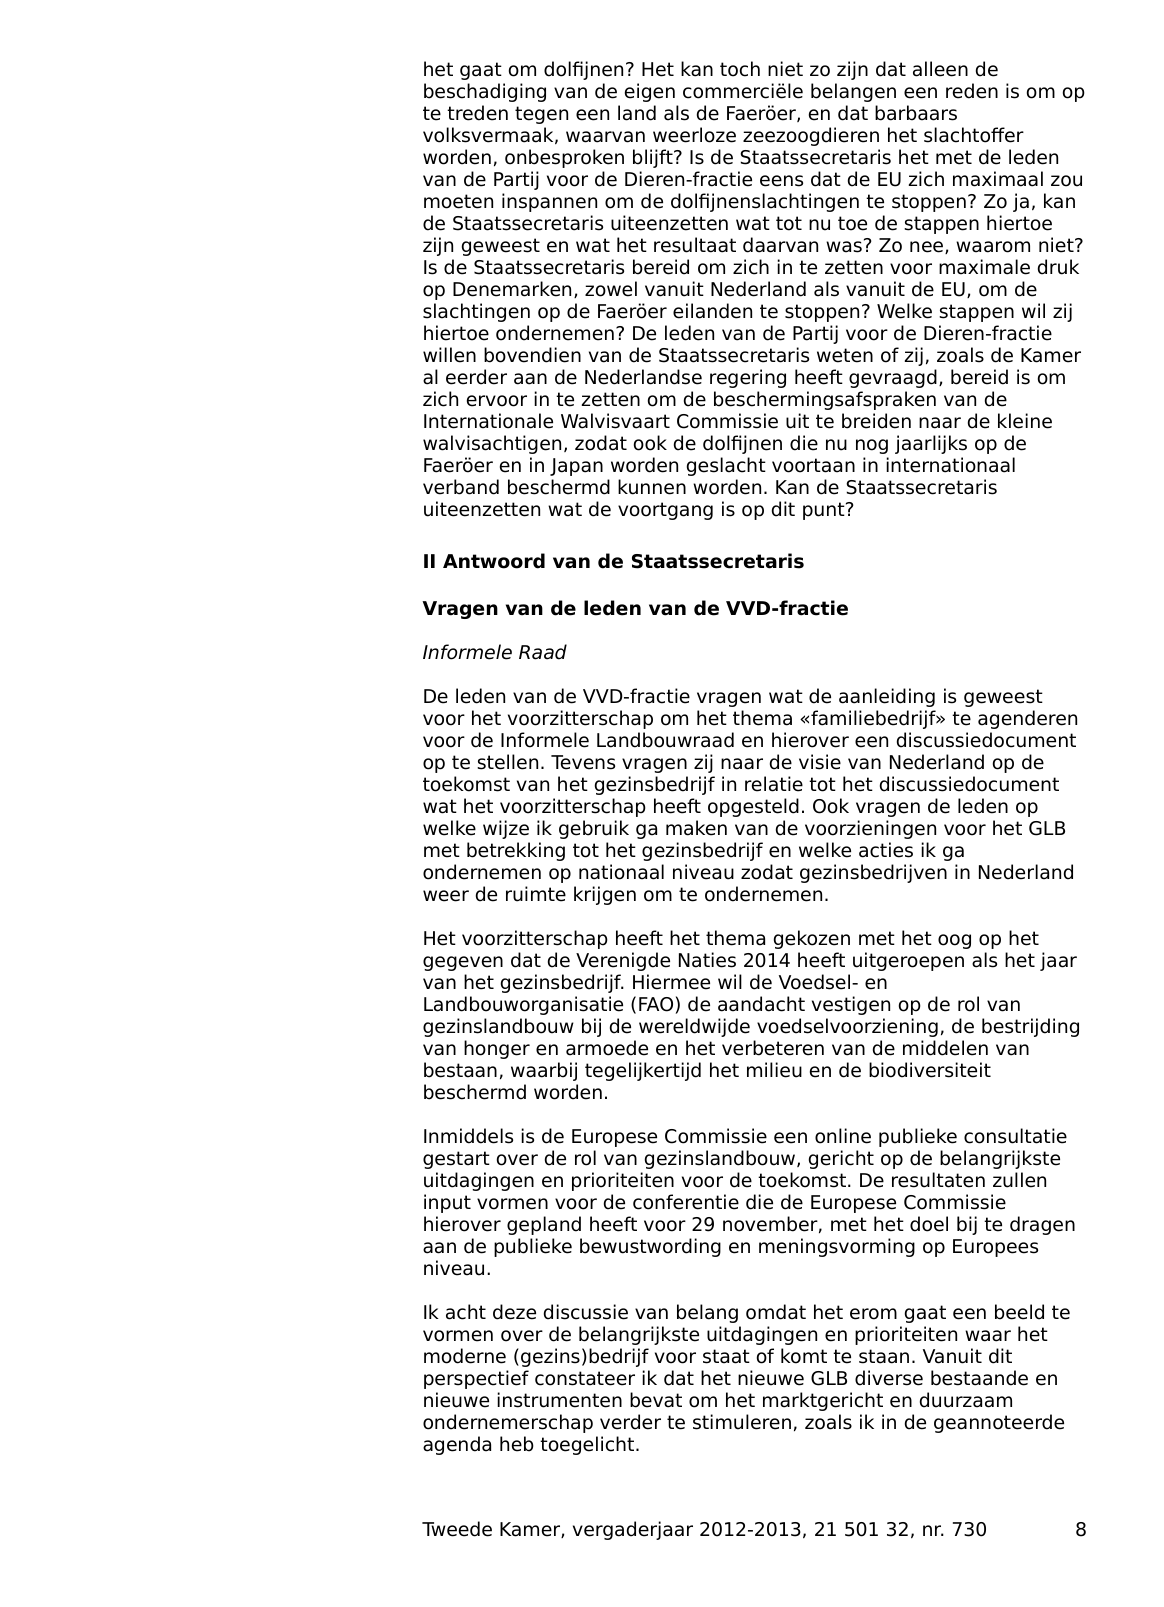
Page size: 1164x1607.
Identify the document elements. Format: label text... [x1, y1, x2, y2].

subtitle Vragen van de leden van de VVD-fractie [422, 598, 1087, 619]
text Inmiddels is de Europese Commissie een online publieke consultatie gestart over de rol van gezinslandbouw, gericht op de belangrijkste uitdagingen en prioriteiten voor de toekomst. De resultaten zullen input vormen voor de conferentie die de Europese Commissie hierover gepland heeft voor 29 november, met het doel bij te dragen aan de publieke bewustwording en meningsvorming op Europees niveau. [422, 1126, 1087, 1280]
text De leden van de VVD-fractie vragen wat de aanleiding is geweest voor het voorzitterschap om het thema «familiebedrijf» te agenderen voor de Informele Landbouwraad en hierover een discussiedocument op te stellen. Tevens vragen zij naar de visie van Nederland op de toekomst van het gezinsbedrijf in relatie tot het discussiedocument wat het voorzitterschap heeft opgesteld. Ook vragen de leden op welke wijze ik gebruik ga maken van de voorzieningen voor het GLB met betrekking tot het gezinsbedrijf en welke acties ik ga ondernemen op nationaal niveau zodat gezinsbedrijven in Nederland weer de ruimte krijgen om te ondernemen. [422, 686, 1087, 906]
text het gaat om dolfijnen? Het kan toch niet zo zijn dat alleen de beschadiging van de eigen commerciële belangen een reden is om op te treden tegen een land als de Faeröer, en dat barbaars volksvermaak, waarvan weerloze zeezoogdieren het slachtoffer worden, onbesproken blijft? Is de Staatssecretaris het met de leden van de Partij voor de Dieren-fractie eens dat de EU zich maximaal zou moeten inspannen om de dolfijnenslachtingen te stoppen? Zo ja, kan de Staatssecretaris uiteenzetten wat tot nu toe de stappen hiertoe zijn geweest en wat het resultaat daarvan was? Zo nee, waarom niet? Is de Staatssecretaris bereid om zich in te zetten voor maximale druk op Denemarken, zowel vanuit Nederland als vanuit de EU, om de slachtingen op de Faeröer eilanden te stoppen? Welke stappen wil zij hiertoe ondernemen? De leden van de Partij voor de Dieren-fractie willen bovendien van de Staatssecretaris weten of zij, zoals de Kamer al eerder aan de Nederlandse regering heeft gevraagd, bereid is om zich ervoor in te zetten om de beschermingsafspraken van de Internationale Walvisvaart Commissie uit te breiden naar de kleine walvisachtigen, zodat ook de dolfijnen die nu nog jaarlijks op de Faeröer en in Japan worden geslacht voortaan in internationaal verband beschermd kunnen worden. Kan de Staatssecretaris uiteenzetten wat de voortgang is op dit punt? [422, 59, 1087, 521]
text Het voorzitterschap heeft het thema gekozen met het oog op het gegeven dat de Verenigde Naties 2014 heeft uitgeroepen als het jaar van het gezinsbedrijf. Hiermee wil de Voedsel- en Landbouworganisatie (FAO) de aandacht vestigen op de rol van gezinslandbouw bij de wereldwijde voedselvoorziening, de bestrijding van honger en armoede en het verbeteren van de middelen van bestaan, waarbij tegelijkertijd het milieu en de biodiversiteit beschermd worden. [422, 928, 1087, 1104]
subtitle II Antwoord van de Staatssecretaris [422, 551, 1087, 573]
text Ik acht deze discussie van belang omdat het erom gaat een beeld te vormen over de belangrijkste uitdagingen en prioriteiten waar het moderne (gezins)bedrijf voor staat of komt te staan. Vanuit dit perspectief constateer ik dat het nieuwe GLB diverse bestaande en nieuwe instrumenten bevat om het marktgericht en duurzaam ondernemerschap verder te stimuleren, zoals ik in de geannoteerde agenda heb toegelicht. [422, 1302, 1087, 1456]
subtitle Informele Raad [422, 642, 1087, 664]
